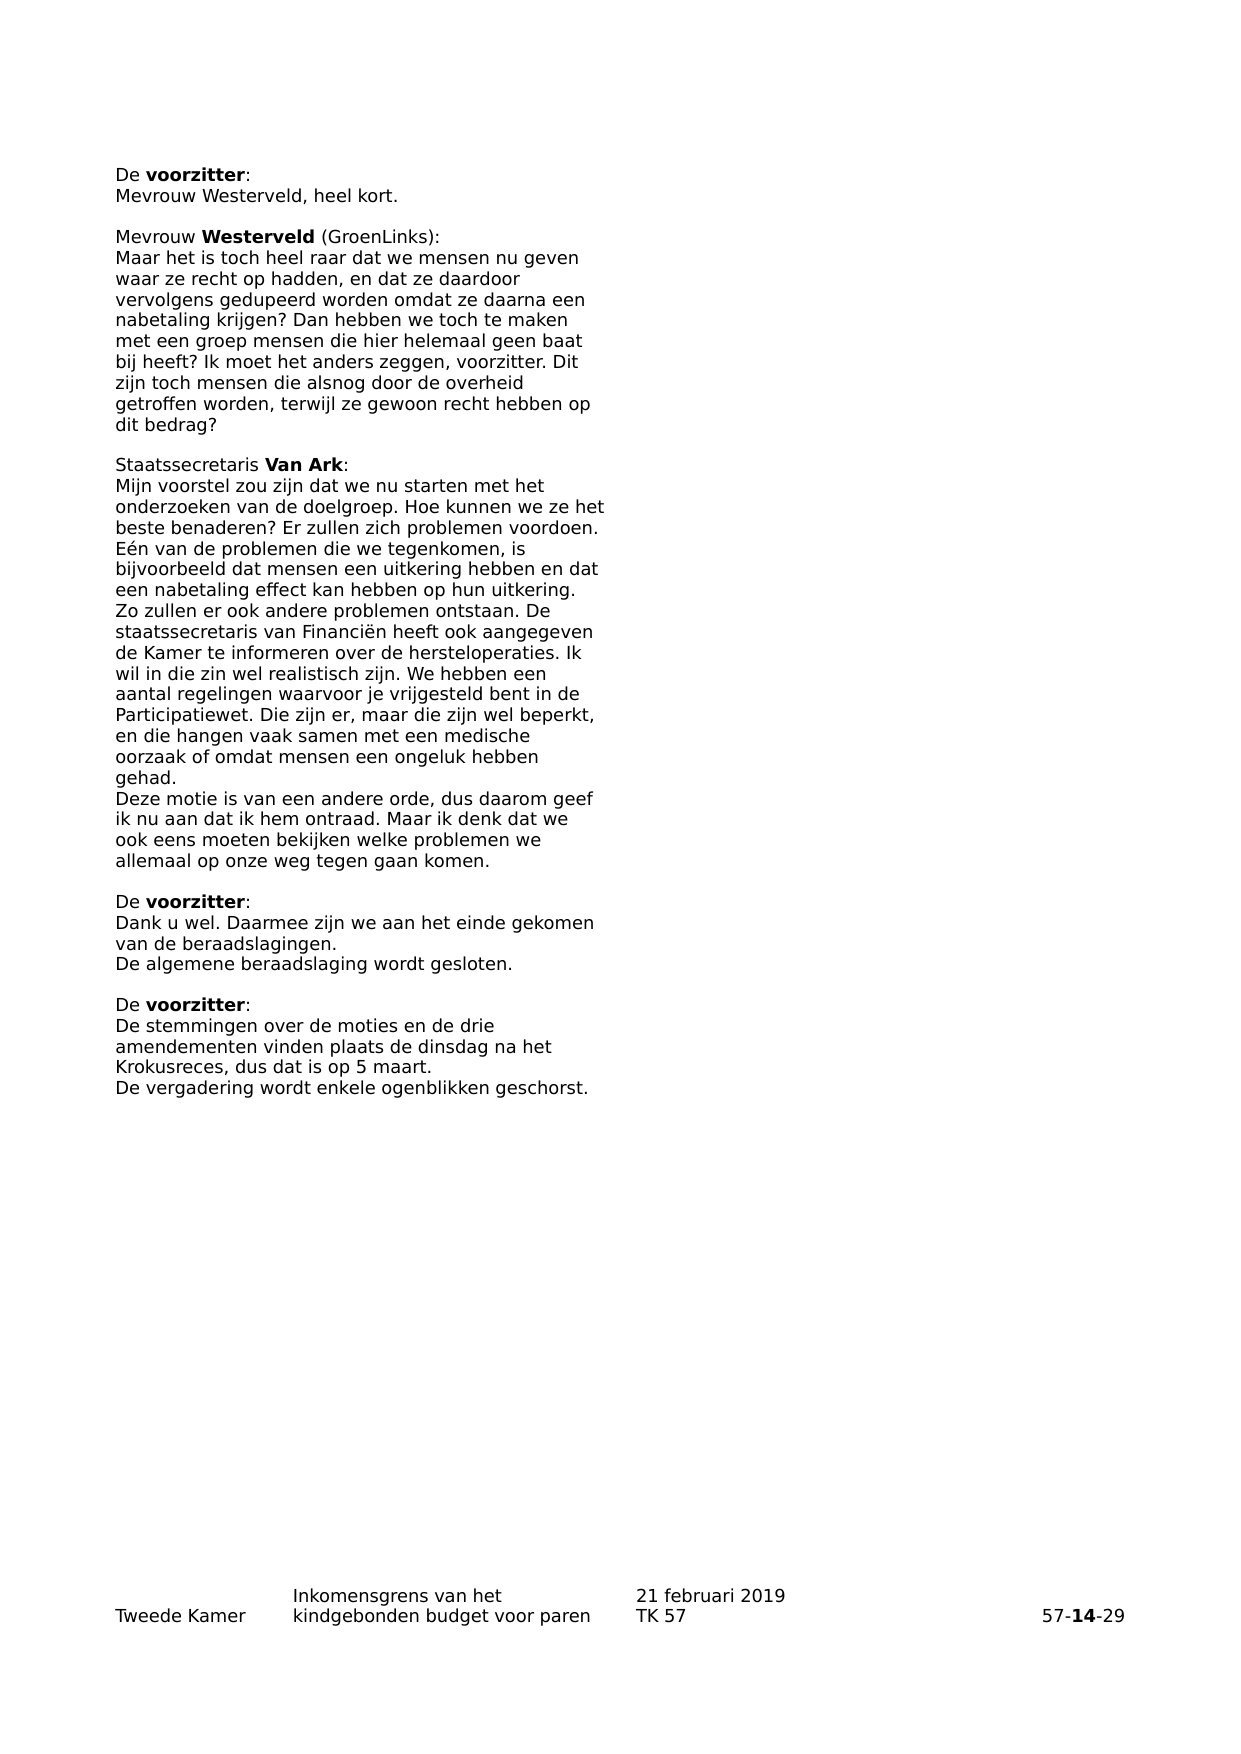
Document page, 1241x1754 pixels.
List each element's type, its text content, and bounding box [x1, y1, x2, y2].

text Dank u wel. Daarmee zijn we aan het einde gekomen van de beraadslagingen. [115, 912, 605, 954]
text Zo zullen er ook andere problemen ontstaan. De staatssecretaris van Financiën heeft ook aangegeven de Kamer te informeren over de hersteloperaties. Ik wil in die zin wel realistisch zijn. We hebben een aantal regelingen waarvoor je vrijgesteld bent in de Participatiewet. Die zijn er, maar die zijn wel beperkt, en die hangen vaak samen met een medische oorzaak of omdat mensen een ongeluk hebben gehad. [115, 601, 605, 788]
text De vergadering wordt enkele ogenblikken geschorst. [115, 1078, 605, 1099]
text Mevrouw Westerveld (GroenLinks): [115, 227, 605, 248]
text De voorzitter: [115, 995, 605, 1016]
text Mevrouw Westerveld, heel kort. [115, 186, 605, 207]
text Staatssecretaris Van Ark: [115, 455, 605, 476]
text Mijn voorstel zou zijn dat we nu starten met het onderzoeken van de doelgroep. Hoe kunnen we ze het beste benaderen? Er zullen zich problemen voordoen. Eén van de problemen die we tegenkomen, is bijvoorbeeld dat mensen een uitkering hebben en dat een nabetaling effect kan hebben op hun uitkering. [115, 476, 605, 601]
text Maar het is toch heel raar dat we mensen nu geven waar ze recht op hadden, en dat ze daardoor vervolgens gedupeerd worden omdat ze daarna een nabetaling krijgen? Dan hebben we toch te maken met een groep mensen die hier helemaal geen baat bij heeft? Ik moet het anders zeggen, voorzitter. Dit zijn toch mensen die alsnog door de overheid getroffen worden, terwijl ze gewoon recht hebben op dit bedrag? [115, 248, 605, 435]
text De stemmingen over de moties en de drie amendementen vinden plaats de dinsdag na het Krokusreces, dus dat is op 5 maart. [115, 1016, 605, 1078]
text De voorzitter: [115, 165, 605, 186]
text De algemene beraadslaging wordt gesloten. [115, 954, 605, 975]
text De voorzitter: [115, 892, 605, 912]
text Deze motie is van een andere orde, dus daarom geef ik nu aan dat ik hem ontraad. Maar ik denk dat we ook eens moeten bekijken welke problemen we allemaal op onze weg tegen gaan komen. [115, 788, 605, 872]
